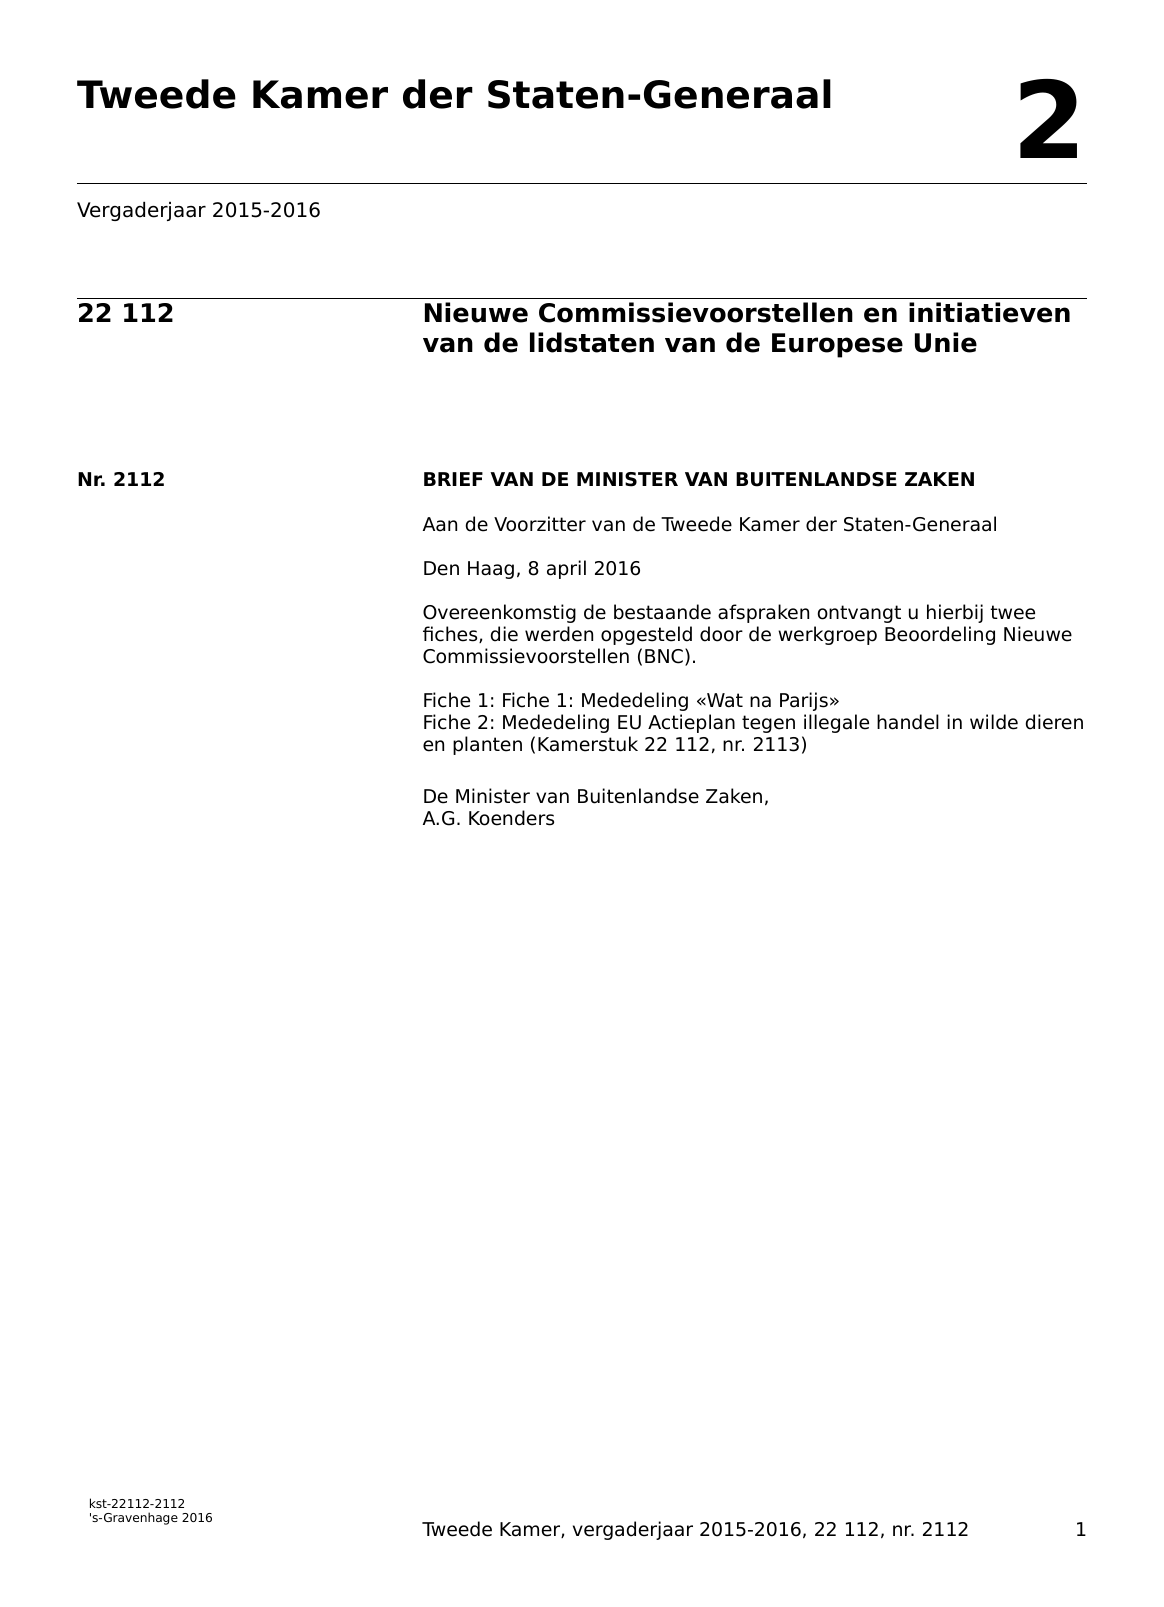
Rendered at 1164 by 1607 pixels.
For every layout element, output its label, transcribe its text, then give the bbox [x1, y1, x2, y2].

subtitle 22 112 Nieuwe Commissievoorstellen en initiatieven van de lidstaten van de Europese Unie [77, 299, 1087, 358]
table_header 2 [886, 59, 1087, 183]
text Overeenkomstig de bestaande afspraken ontvangt u hierbij twee fiches, die werden opgesteld door de werkgroep Beoordeling Nieuwe Commissievoorstellen (BNC). [422, 602, 1087, 668]
text kst-22112-2112 [88, 1497, 323, 1511]
table_header Tweede Kamer der Staten-Generaal [77, 59, 886, 183]
text De Minister van Buitenlandse Zaken, A.G. Koenders [422, 786, 1087, 830]
text Den Haag, 8 april 2016 [422, 558, 1087, 580]
text Fiche 1: Fiche 1: Mededeling «Wat na Parijs» [422, 690, 1087, 712]
text 's-Gravenhage 2016 [88, 1511, 323, 1525]
text Aan de Voorzitter van de Tweede Kamer der Staten-Generaal [422, 513, 1087, 536]
subtitle Nr. 2112 BRIEF VAN DE MINISTER VAN BUITENLANDSE ZAKEN [77, 469, 1087, 491]
text Fiche 2: Mededeling EU Actieplan tegen illegale handel in wilde dieren en planten (Kamerstuk 22 112, nr. 2113) [422, 712, 1087, 756]
table_cell Vergaderjaar 2015-2016 [77, 184, 1087, 298]
